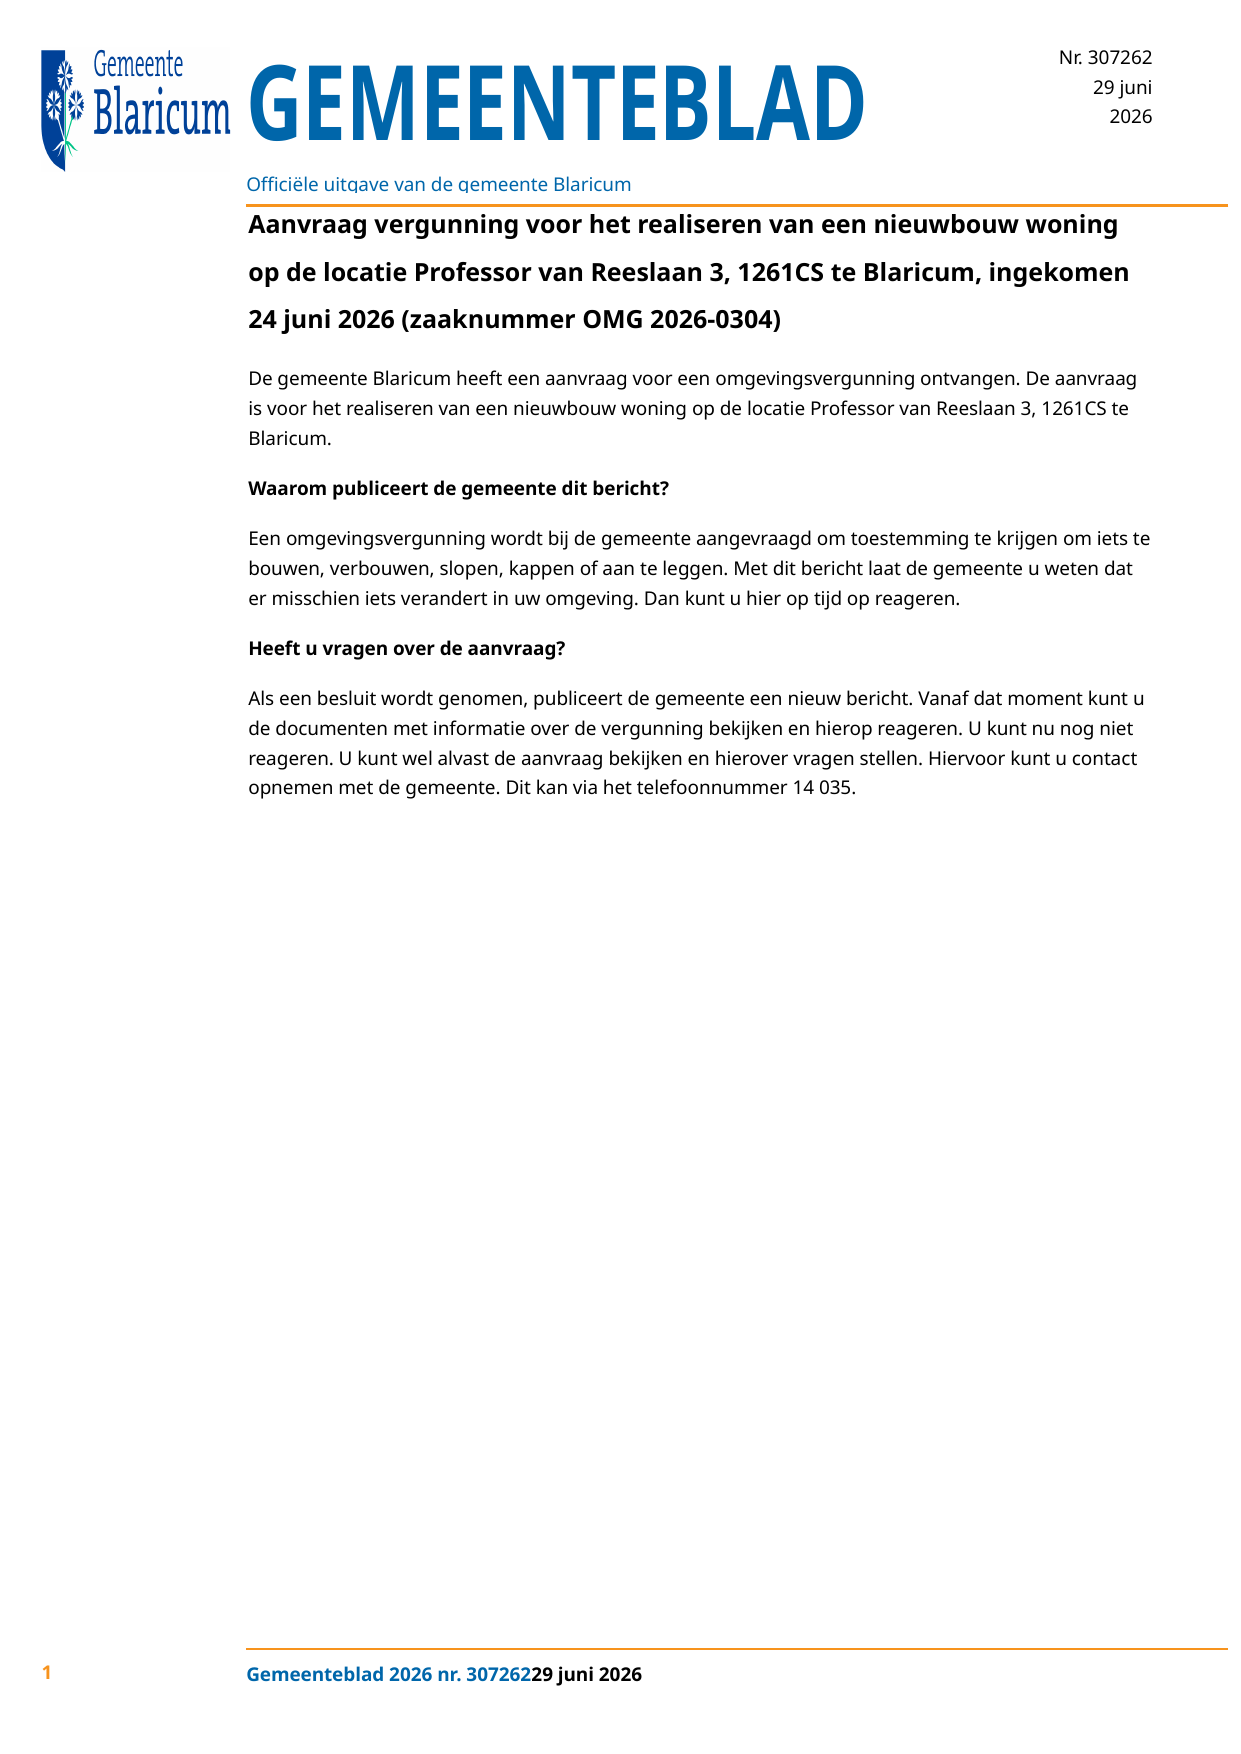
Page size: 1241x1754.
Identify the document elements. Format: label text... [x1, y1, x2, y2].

picture [41, 47, 231, 172]
text Waarom publiceert de gemeente dit bericht? [248, 475, 1152, 501]
text Als een besluit wordt genomen, publiceert de gemeente een nieuw bericht. Vanaf dat moment kunt u de documenten met informatie over de vergunning bekijken en hierop reageren. U kunt nu nog niet reageren. U kunt wel alvast de aanvraag bekijken en hierover vragen stellen. Hiervoor kunt u contact opnemen met de gemeente. Dit kan via het telefoonnummer 14 035. [248, 686, 1152, 800]
text Een omgevingsvergunning wordt bij de gemeente aangevraagd om toestemming te krijgen om iets te bouwen, verbouwen, slopen, kappen of aan te leggen. Met dit bericht laat de gemeente u weten dat er misschien iets verandert in uw omgeving. Dan kunt u hier op tijd op reageren. [248, 526, 1152, 610]
text De gemeente Blaricum heeft een aanvraag voor een omgevingsvergunning ontvangen. De aanvraag is voor het realiseren van een nieuwbouw woning op de locatie Professor van Reeslaan 3, 1261CS te Blaricum. [248, 366, 1152, 450]
text Heeft u vragen over de aanvraag? [248, 635, 1152, 661]
text Aanvraag vergunning voor het realiseren van een nieuwbouw woning op de locatie Professor van Reeslaan 3, 1261CS te Blaricum, ingekomen 24 juni 2026 (zaaknummer OMG 2026-0304) [248, 207, 1152, 336]
